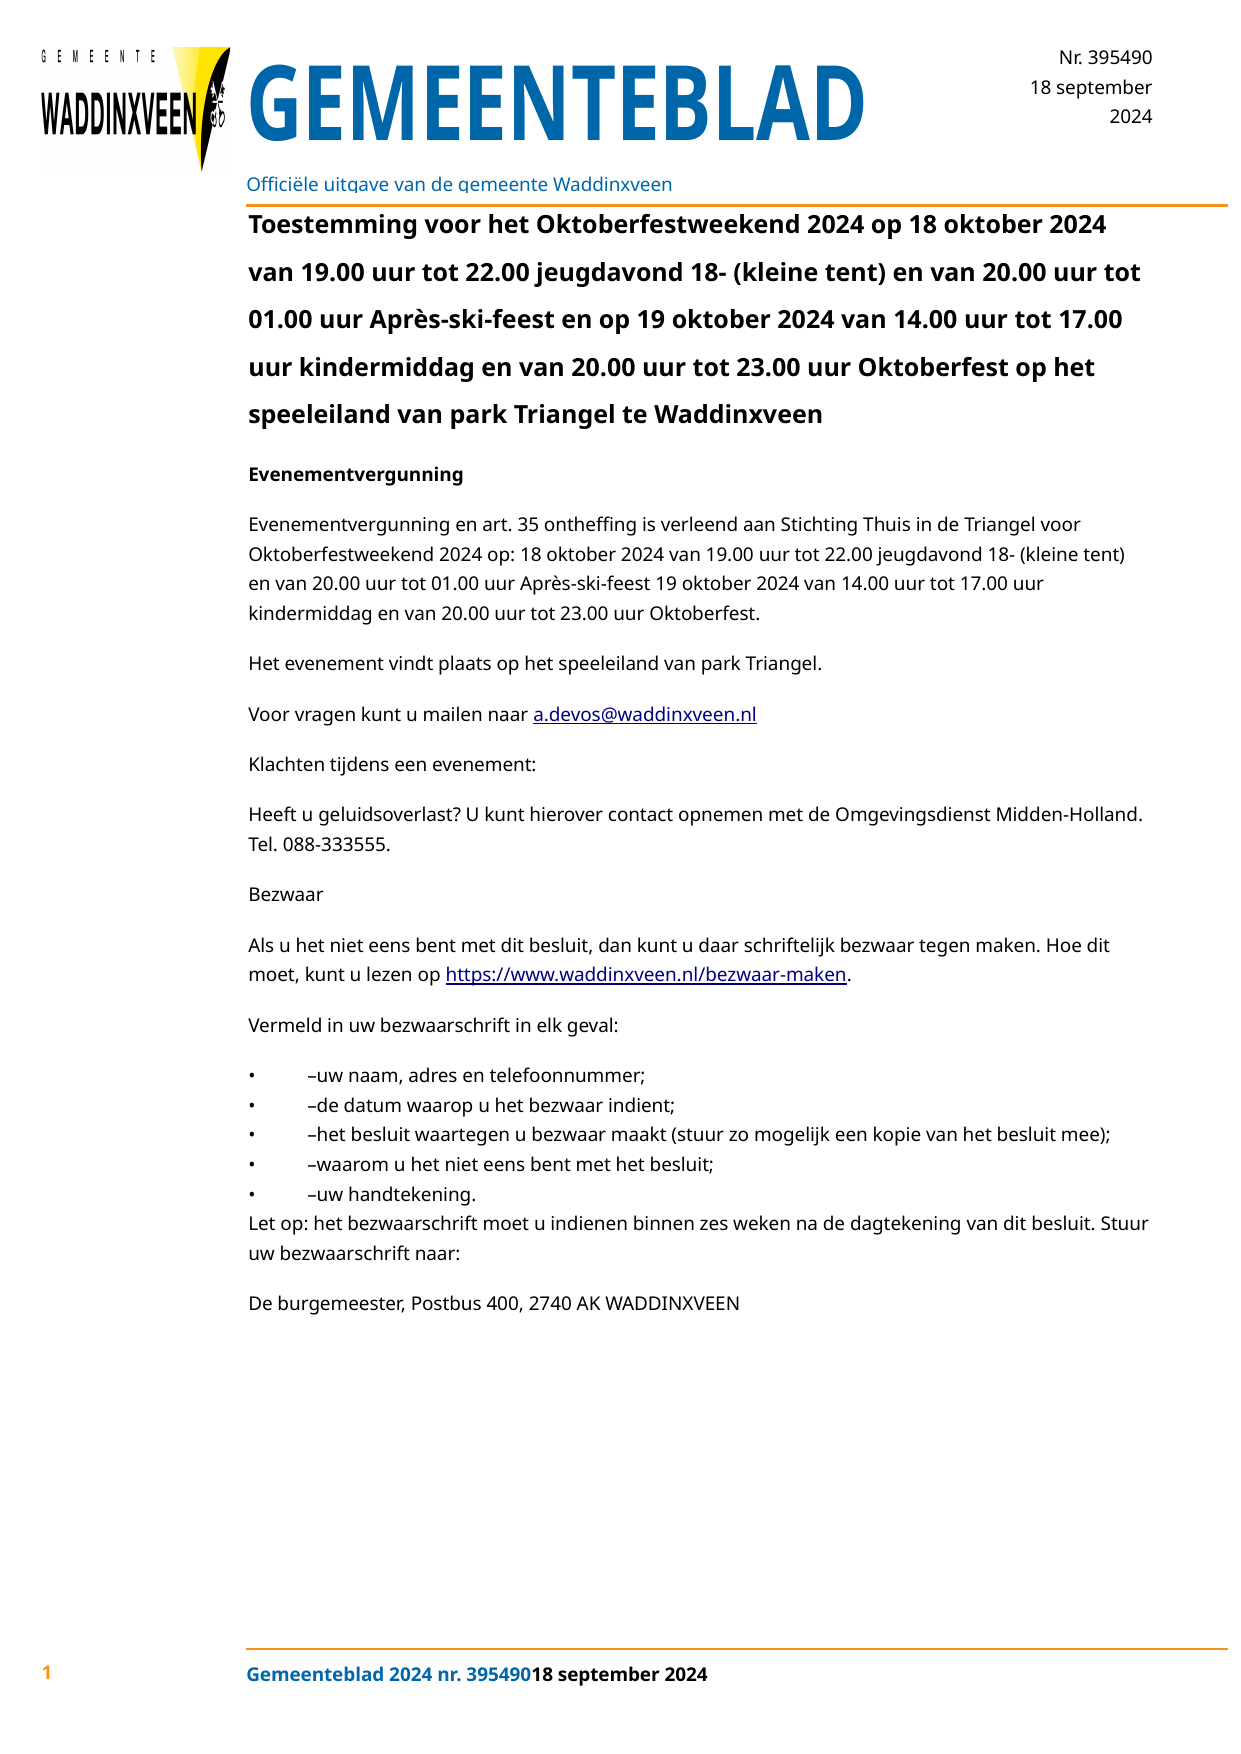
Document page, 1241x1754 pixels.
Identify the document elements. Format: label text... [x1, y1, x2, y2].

text De burgemeester, Postbus 400, 2740 AK WADDINXVEEN [248, 1290, 1152, 1316]
text Vermeld in uw bezwaarschrift in elk geval: [248, 1012, 1152, 1038]
text Klachten tijdens een evenement: [248, 751, 1152, 777]
text Bezwaar [248, 882, 1152, 907]
text Heeft u geluidsoverlast? U kunt hierover contact opnemen met de Omgevingsdienst Midden-Holland. Tel. 088-333555. [248, 802, 1152, 857]
text Evenementvergunning en art. 35 ontheffing is verleend aan Stichting Thuis in de Triangel voor Oktoberfestweekend 2024 op: 18 oktober 2024 van 19.00 uur tot 22.00 jeugdavond 18- (kleine tent) en van 20.00 uur tot 01.00 uur Après-ski-feest 19 oktober 2024 van 14.00 uur tot 17.00 uur kindermiddag en van 20.00 uur tot 23.00 uur Oktoberfest. [248, 511, 1152, 626]
list –waarom u het niet eens bent met het besluit; [248, 1151, 1152, 1177]
text Let op: het bezwaarschrift moet u indienen binnen zes weken na de dagtekening van dit besluit. Stuur uw bezwaarschrift naar: [248, 1210, 1152, 1266]
list –uw naam, adres en telefoonnummer; [248, 1062, 1152, 1088]
list –uw handtekening. [248, 1181, 1152, 1206]
list –het besluit waartegen u bezwaar maakt (stuur zo mogelijk een kopie van het besluit mee); [248, 1122, 1152, 1147]
list –de datum waarop u het bezwaar indient; [248, 1092, 1152, 1118]
text Als u het niet eens bent met dit besluit, dan kunt u daar schriftelijk bezwaar tegen maken. Hoe dit moet, kunt u lezen op https://www.waddinxveen.nl/bezwaar-maken. [248, 932, 1152, 987]
text Voor vragen kunt u mailen naar a.devos@waddinxveen.nl [248, 701, 1152, 726]
text Het evenement vindt plaats op het speeleiland van park Triangel. [248, 650, 1152, 676]
text Toestemming voor het Oktoberfestweekend 2024 op 18 oktober 2024 van 19.00 uur tot 22.00 jeugdavond 18- (kleine tent) en van 20.00 uur tot 01.00 uur Après-ski-feest en op 19 oktober 2024 van 14.00 uur tot 17.00 uur kindermiddag en van 20.00 uur tot 23.00 uur Oktoberfest op het speeleiland van park Triangel te Waddinxveen [248, 207, 1152, 431]
text Evenementvergunning [248, 461, 1152, 486]
picture [41, 47, 231, 172]
